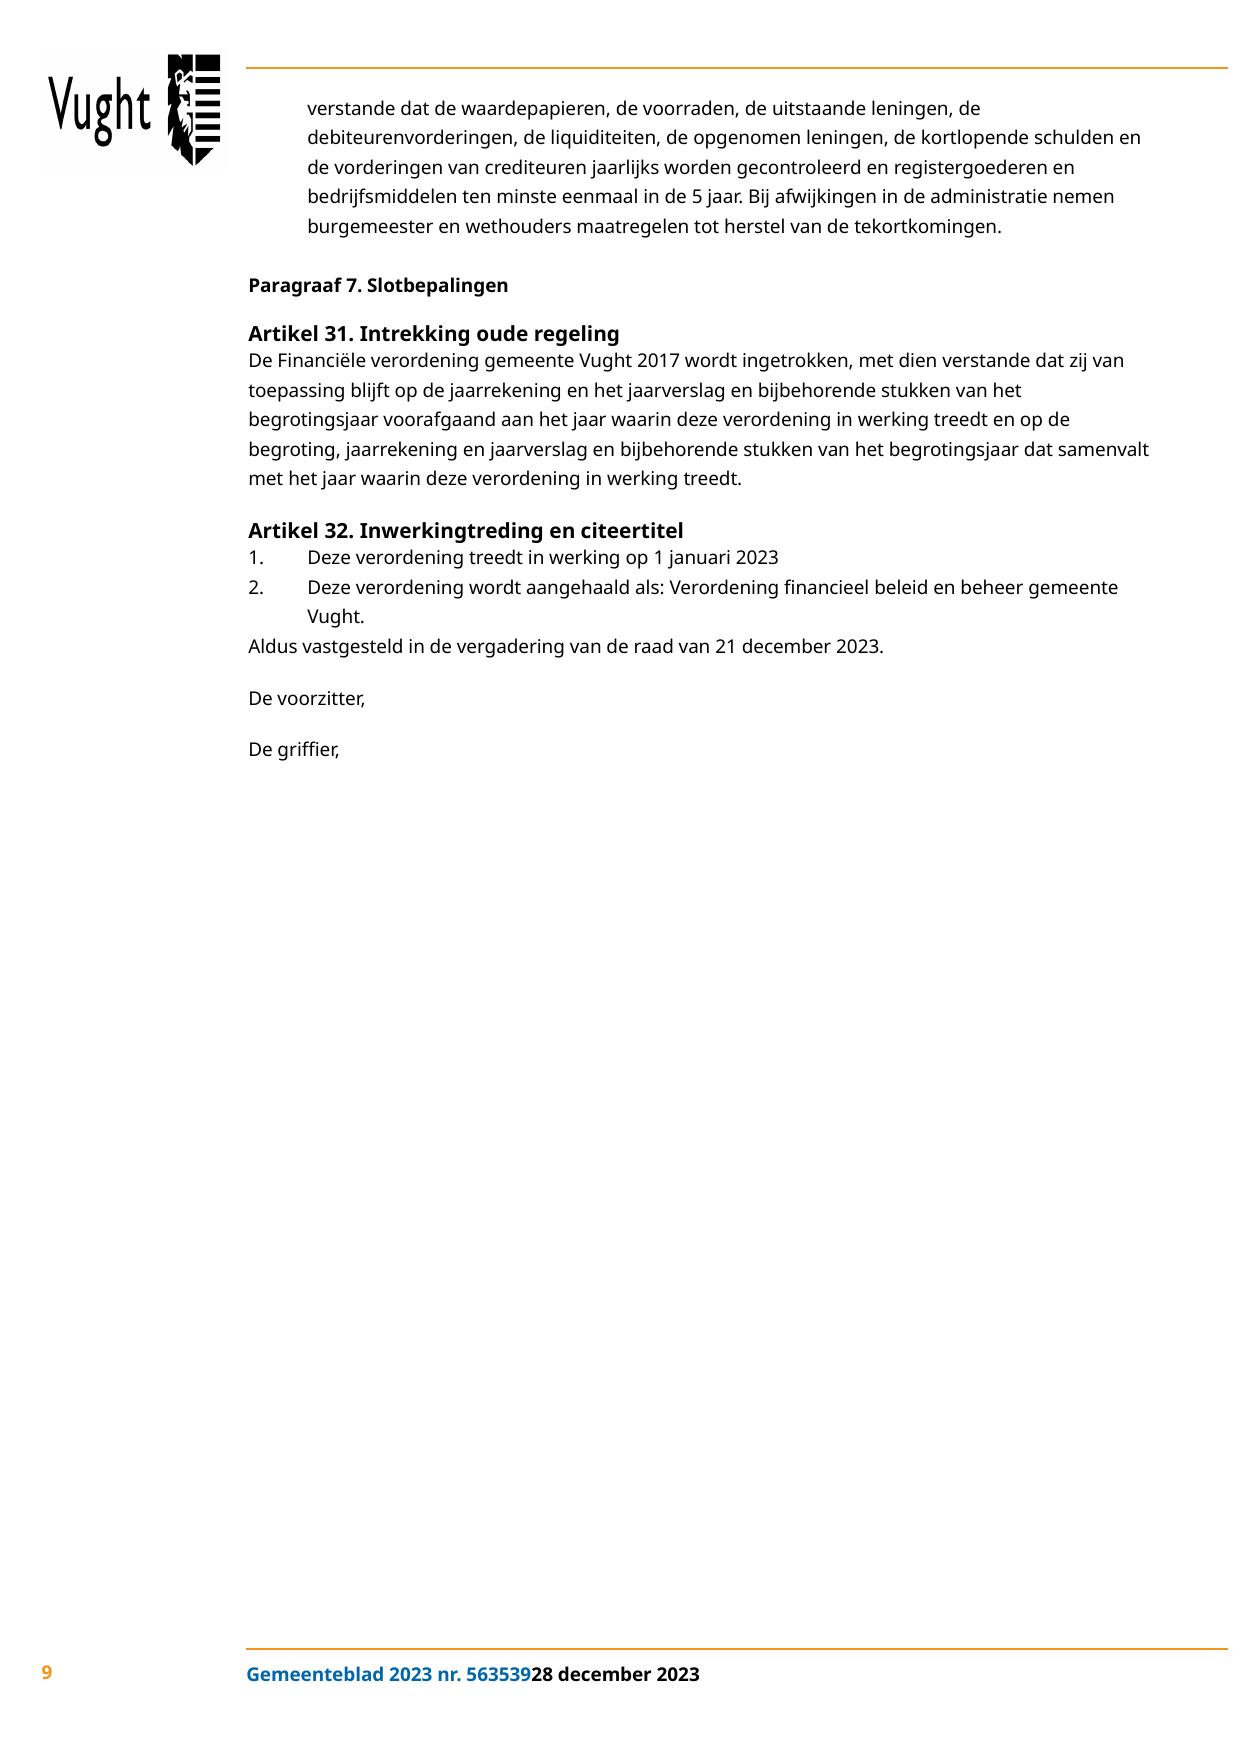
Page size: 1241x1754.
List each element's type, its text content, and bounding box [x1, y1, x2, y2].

picture [41, 47, 231, 172]
list verstande dat de waardepapieren, de voorraden, de uitstaande leningen, de debiteurenvorderingen, de liquiditeiten, de opgenomen leningen, de kortlopende schulden en de vorderingen van crediteuren jaarlijks worden gecontroleerd en registergoederen en bedrijfsmiddelen ten minste eenmaal in de 5 jaar. Bij afwijkingen in de administratie nemen burgemeester en wethouders maatregelen tot herstel van de tekortkomingen. [248, 95, 1152, 239]
list Deze verordening wordt aangehaald als: Verordening financieel beleid en beheer gemeente Vught. [248, 574, 1152, 629]
text Artikel 31. Intrekking oude regeling [248, 319, 1152, 347]
text De voorzitter, [248, 685, 1152, 710]
list Deze verordening treedt in werking op 1 januari 2023 [248, 544, 1152, 570]
text De Financiële verordening gemeente Vught 2017 wordt ingetrokken, met dien verstande dat zij van toepassing blijft op de jaarrekening en het jaarverslag en bijbehorende stukken van het begrotingsjaar voorafgaand aan het jaar waarin deze verordening in werking treedt en op de begroting, jaarrekening en jaarverslag en bijbehorende stukken van het begrotingsjaar dat samenvalt met het jaar waarin deze verordening in werking treedt. [248, 347, 1152, 491]
text De griffier, [248, 736, 1152, 762]
text Paragraaf 7. Slotbepalingen [248, 272, 1152, 298]
text Artikel 32. Inwerkingtreding en citeertitel [248, 516, 1152, 544]
text Aldus vastgesteld in de vergadering van de raad van 21 december 2023. [248, 633, 1152, 659]
